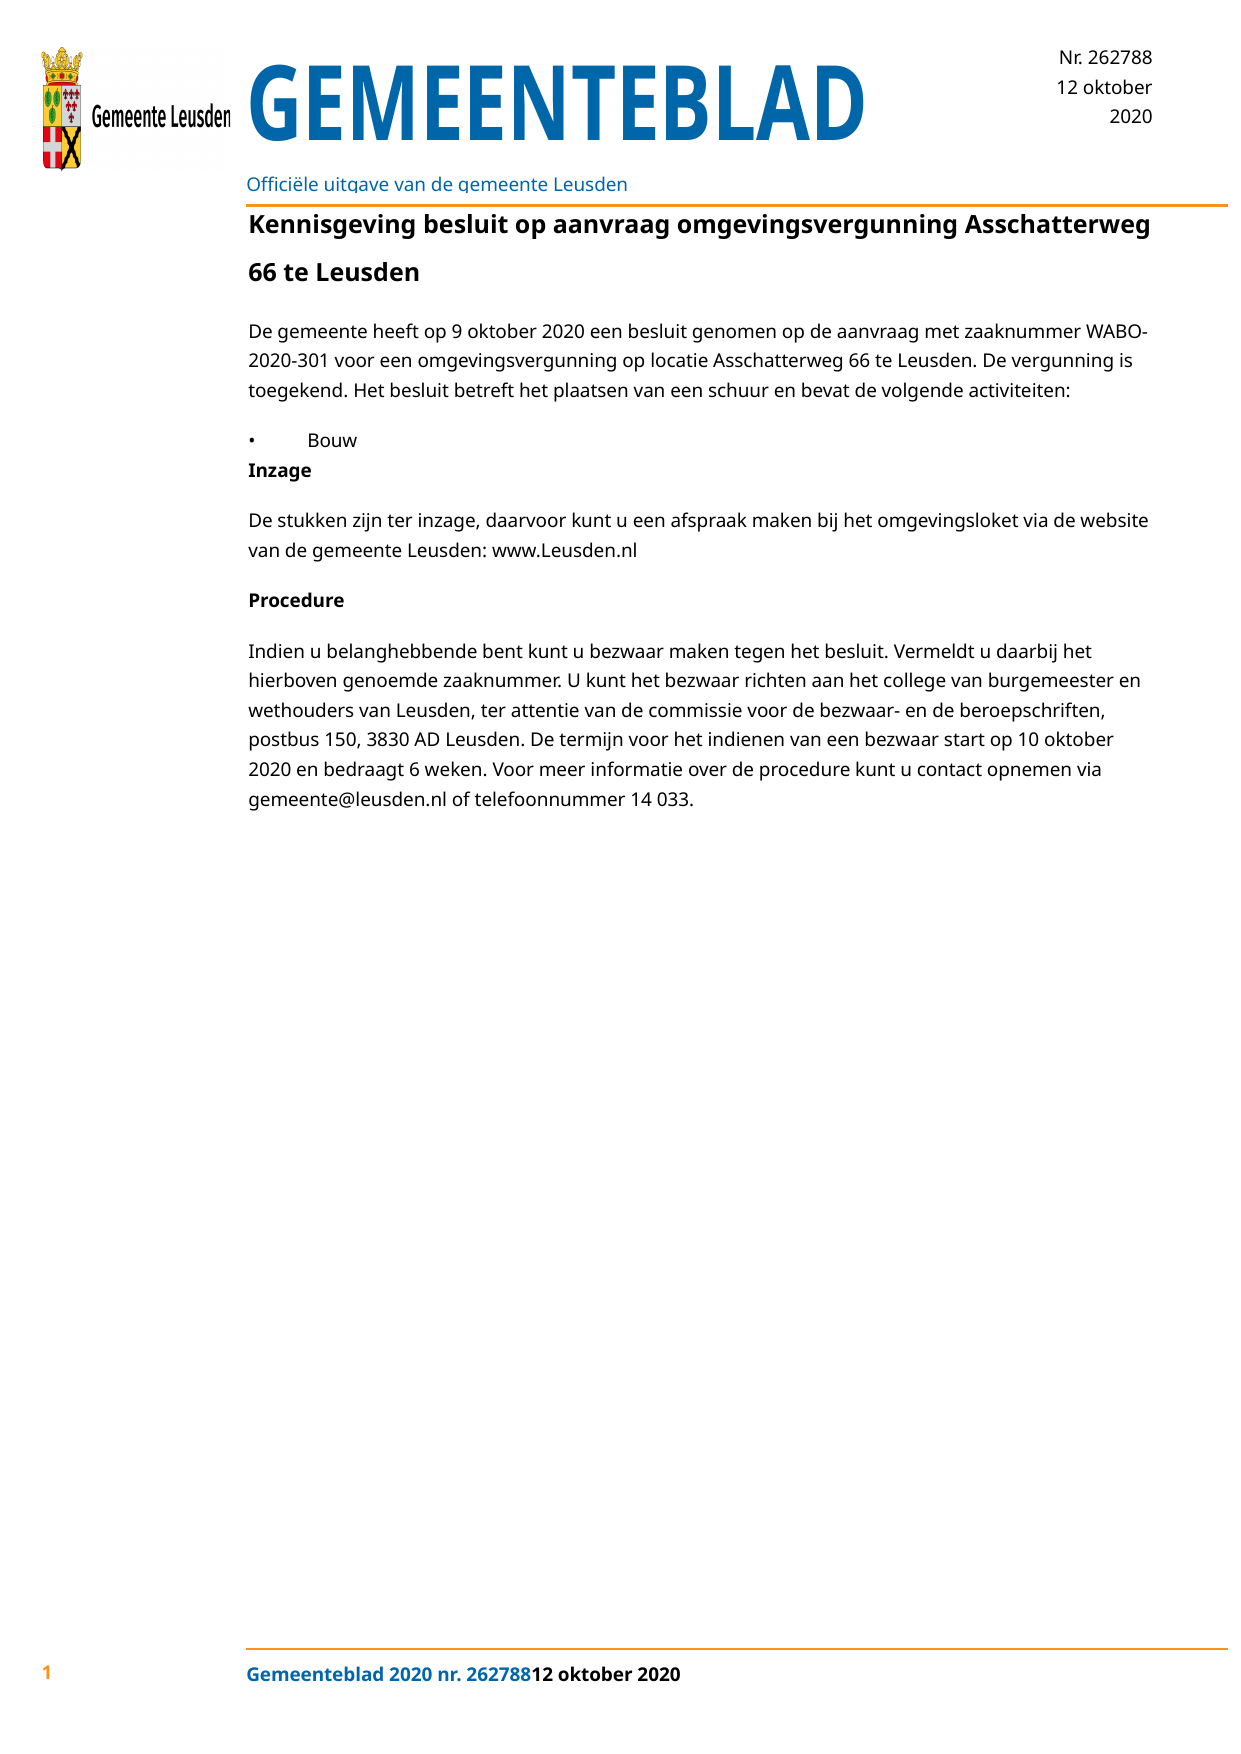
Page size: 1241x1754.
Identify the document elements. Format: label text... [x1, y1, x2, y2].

list Bouw [248, 427, 1152, 453]
text Procedure [248, 587, 1152, 613]
text De gemeente heeft op 9 oktober 2020 een besluit genomen op de aanvraag met zaaknummer WABO-2020-301 voor een omgevingsvergunning op locatie Asschatterweg 66 te Leusden. De vergunning is toegekend. Het besluit betreft het plaatsen van een schuur en bevat de volgende activiteiten: [248, 318, 1152, 403]
text Kennisgeving besluit op aanvraag omgevingsvergunning Asschatterweg 66 te Leusden [248, 207, 1152, 288]
text De stukken zijn ter inzage, daarvoor kunt u een afspraak maken bij het omgevingsloket via de website van de gemeente Leusden: www.Leusden.nl [248, 507, 1152, 563]
text Indien u belanghebbende bent kunt u bezwaar maken tegen het besluit. Vermeldt u daarbij het hierboven genoemde zaaknummer. U kunt het bezwaar richten aan het college van burgemeester en wethouders van Leusden, ter attentie van de commissie voor de bezwaar- en de beroepschriften, postbus 150, 3830 AD Leusden. De termijn voor het indienen van een bezwaar start op 10 oktober 2020 en bedraagt 6 weken. Voor meer informatie over de procedure kunt u contact opnemen via gemeente@leusden.nl of telefoonnummer 14 033. [248, 638, 1152, 812]
picture [41, 47, 231, 172]
text Inzage [248, 457, 1152, 483]
